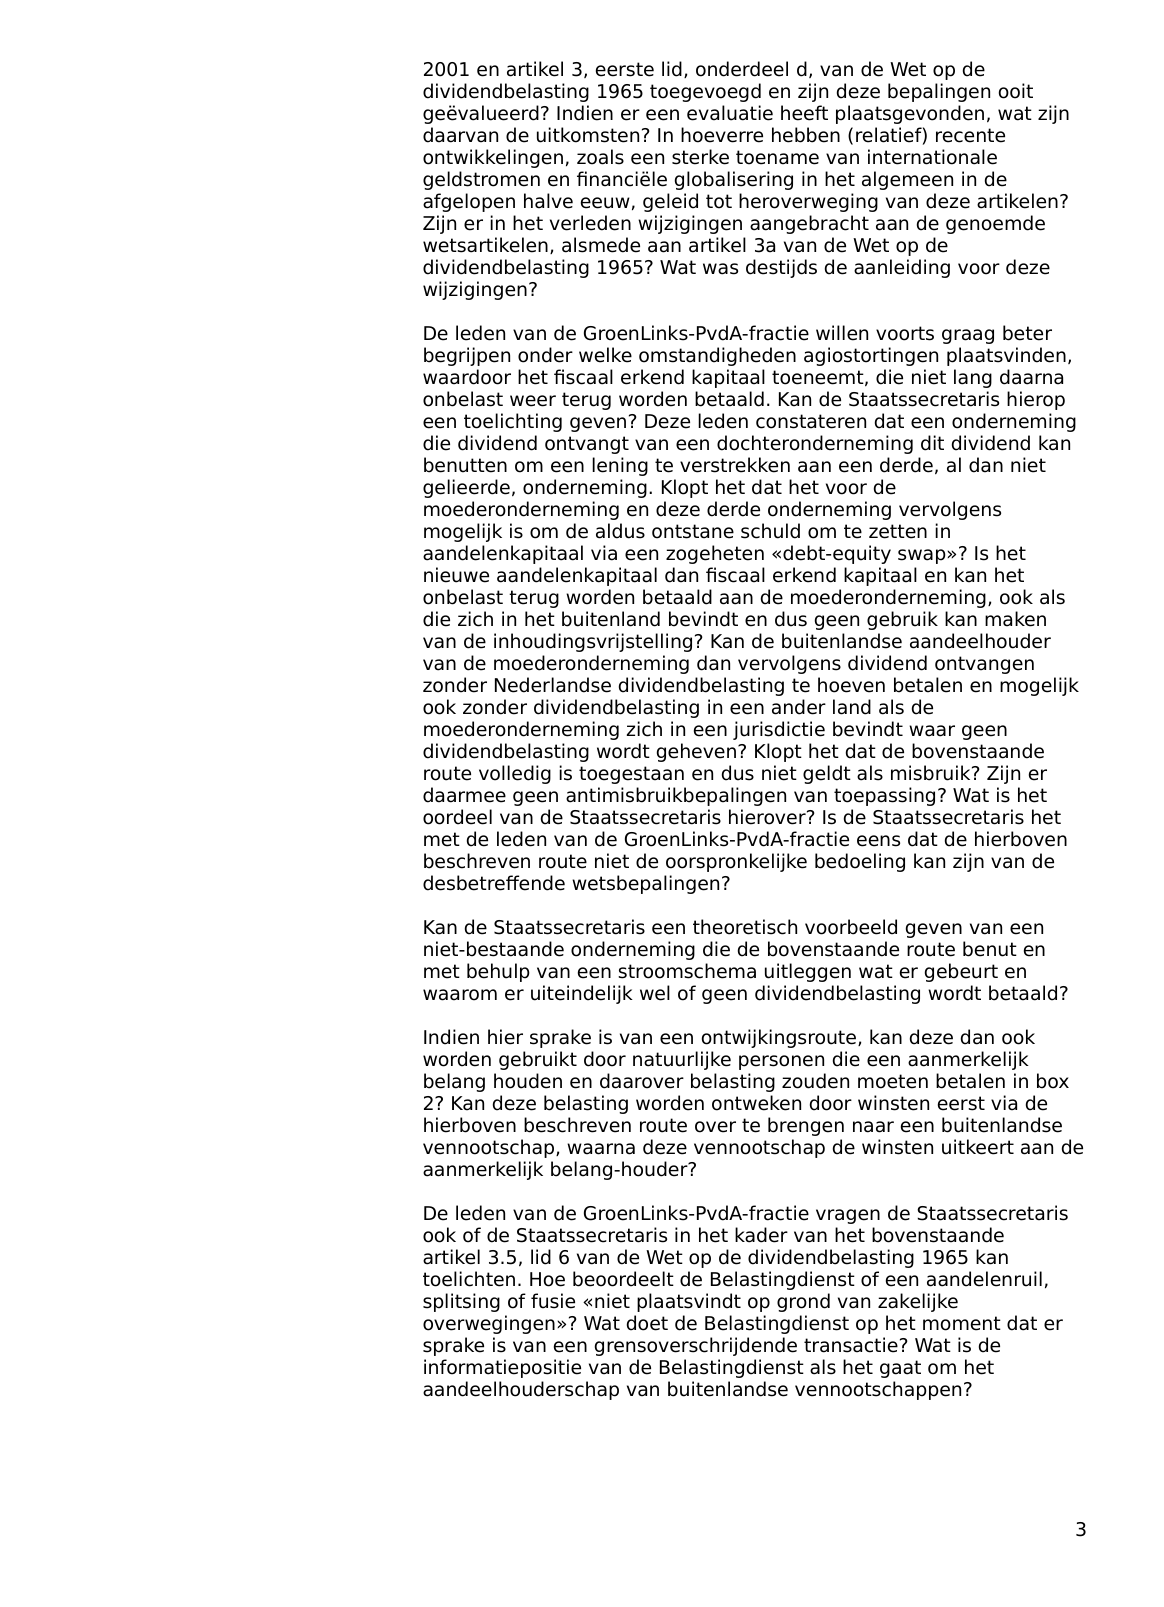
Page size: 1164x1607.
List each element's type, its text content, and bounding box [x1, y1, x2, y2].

text De leden van de GroenLinks-PvdA-fractie willen voorts graag beter begrijpen onder welke omstandigheden agiostortingen plaatsvinden, waardoor het fiscaal erkend kapitaal toeneemt, die niet lang daarna onbelast weer terug worden betaald. Kan de Staatssecretaris hierop een toelichting geven? Deze leden constateren dat een onderneming die dividend ontvangt van een dochteronderneming dit dividend kan benutten om een lening te verstrekken aan een derde, al dan niet gelieerde, onderneming. Klopt het dat het voor de moederonderneming en deze derde onderneming vervolgens mogelijk is om de aldus ontstane schuld om te zetten in aandelenkapitaal via een zogeheten «debt-equity swap»? Is het nieuwe aandelenkapitaal dan fiscaal erkend kapitaal en kan het onbelast terug worden betaald aan de moederonderneming, ook als die zich in het buitenland bevindt en dus geen gebruik kan maken van de inhoudingsvrijstelling? Kan de buitenlandse aandeelhouder van de moederonderneming dan vervolgens dividend ontvangen zonder Nederlandse dividendbelasting te hoeven betalen en mogelijk ook zonder dividendbelasting in een ander land als de moederonderneming zich in een jurisdictie bevindt waar geen dividendbelasting wordt geheven? Klopt het dat de bovenstaande route volledig is toegestaan en dus niet geldt als misbruik? Zijn er daarmee geen antimisbruikbepalingen van toepassing? Wat is het oordeel van de Staatssecretaris hierover? Is de Staatssecretaris het met de leden van de GroenLinks-PvdA-fractie eens dat de hierboven beschreven route niet de oorspronkelijke bedoeling kan zijn van de desbetreffende wetsbepalingen? [422, 323, 1087, 894]
text De leden van de GroenLinks-PvdA-fractie vragen de Staatssecretaris ook of de Staatssecretaris in het kader van het bovenstaande artikel 3.5, lid 6 van de Wet op de dividendbelasting 1965 kan toelichten. Hoe beoordeelt de Belastingdienst of een aandelenruil, splitsing of fusie «niet plaatsvindt op grond van zakelijke overwegingen»? Wat doet de Belastingdienst op het moment dat er sprake is van een grensoverschrijdende transactie? Wat is de informatiepositie van de Belastingdienst als het gaat om het aandeelhouderschap van buitenlandse vennootschappen? [422, 1203, 1087, 1401]
text 2001 en artikel 3, eerste lid, onderdeel d, van de Wet op de dividendbelasting 1965 toegevoegd en zijn deze bepalingen ooit geëvalueerd? Indien er een evaluatie heeft plaatsgevonden, wat zijn daarvan de uitkomsten? In hoeverre hebben (relatief) recente ontwikkelingen, zoals een sterke toename van internationale geldstromen en financiële globalisering in het algemeen in de afgelopen halve eeuw, geleid tot heroverweging van deze artikelen? Zijn er in het verleden wijzigingen aangebracht aan de genoemde wetsartikelen, alsmede aan artikel 3a van de Wet op de dividendbelasting 1965? Wat was destijds de aanleiding voor deze wijzigingen? [422, 59, 1087, 301]
text Kan de Staatssecretaris een theoretisch voorbeeld geven van een niet-bestaande onderneming die de bovenstaande route benut en met behulp van een stroomschema uitleggen wat er gebeurt en waarom er uiteindelijk wel of geen dividendbelasting wordt betaald? [422, 917, 1087, 1004]
text Indien hier sprake is van een ontwijkingsroute, kan deze dan ook worden gebruikt door natuurlijke personen die een aanmerkelijk belang houden en daarover belasting zouden moeten betalen in box 2? Kan deze belasting worden ontweken door winsten eerst via de hierboven beschreven route over te brengen naar een buitenlandse vennootschap, waarna deze vennootschap de winsten uitkeert aan de aanmerkelijk belang-houder? [422, 1027, 1087, 1181]
